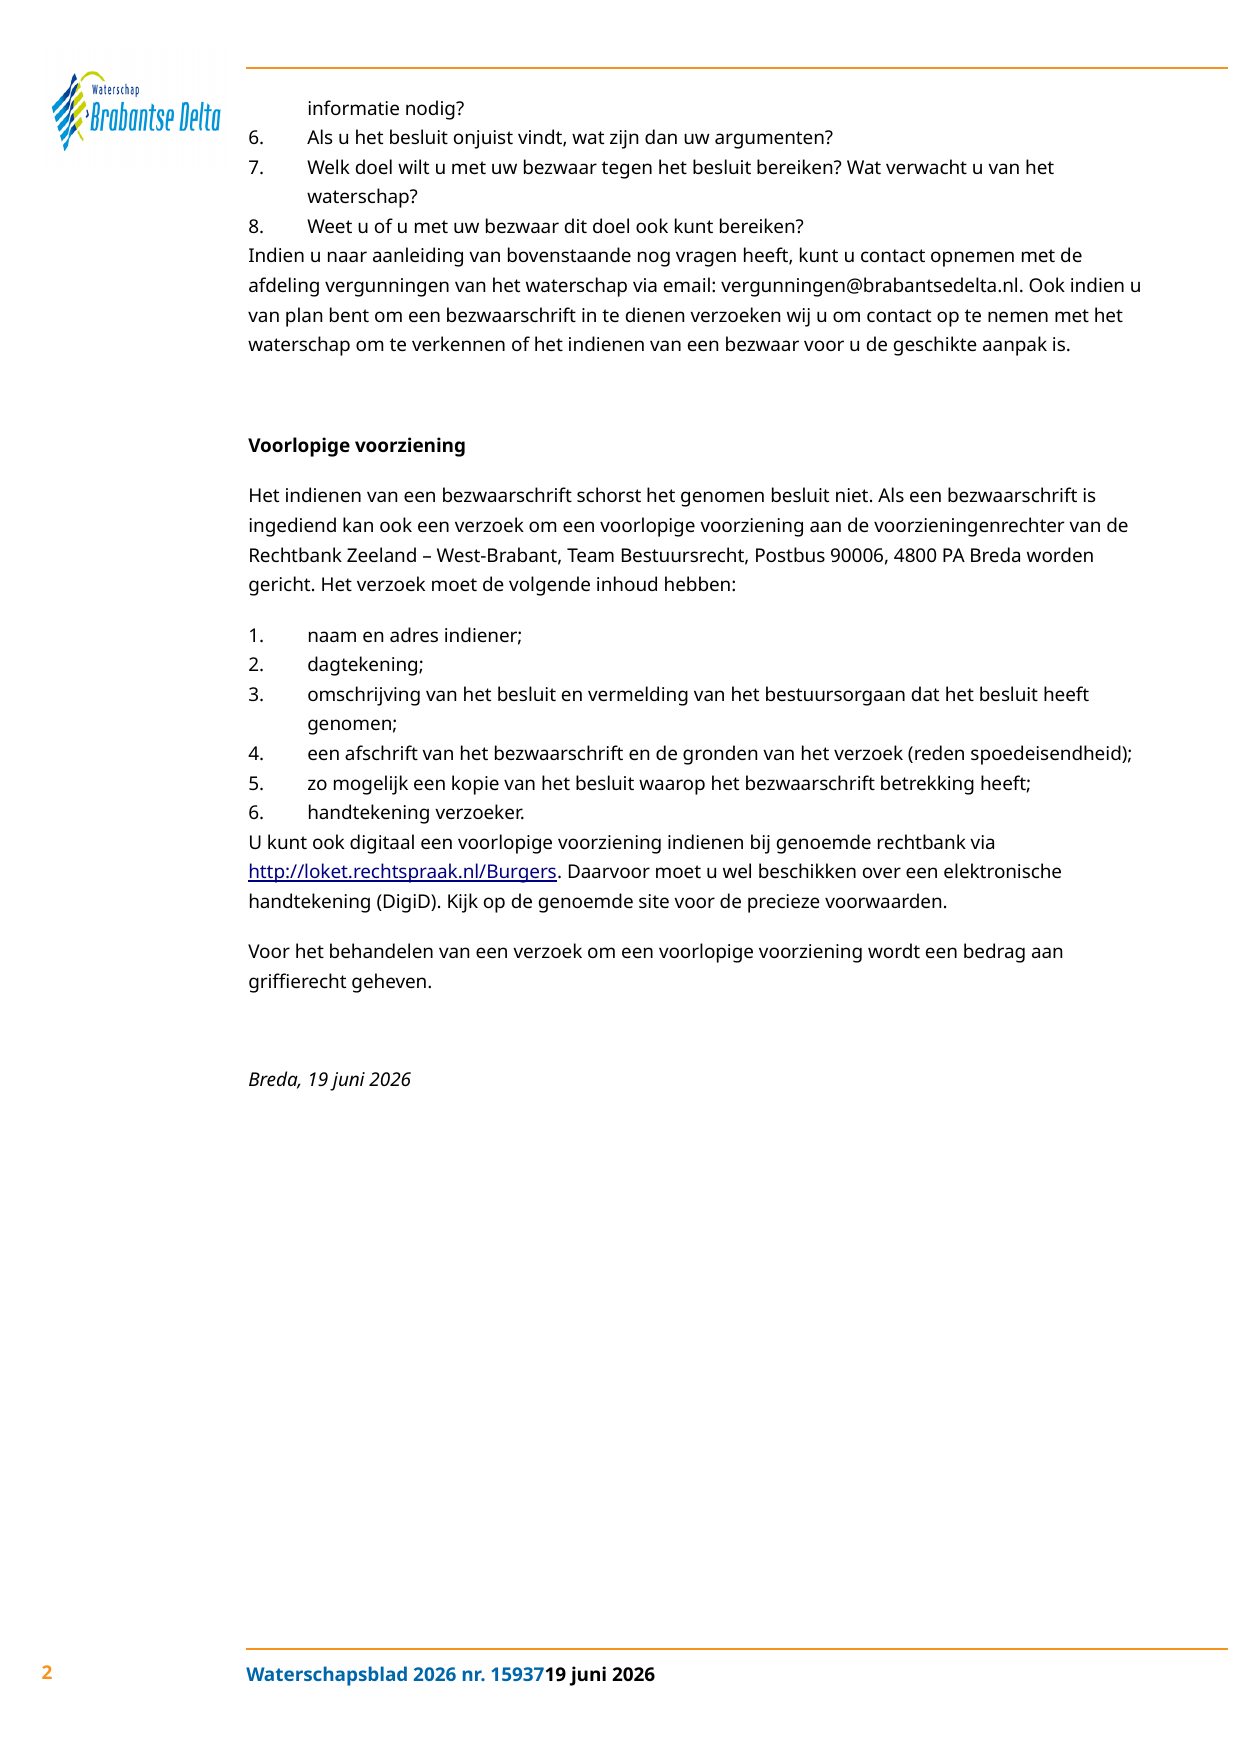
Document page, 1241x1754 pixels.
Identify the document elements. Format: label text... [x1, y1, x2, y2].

text Voorlopige voorziening [248, 432, 1152, 458]
text Breda, 19 juni 2026 [248, 1066, 1152, 1092]
text Voor het behandelen van een verzoek om een voorlopige voorziening wordt een bedrag aan griffierecht geheven. [248, 938, 1152, 994]
list informatie nodig? [248, 95, 1152, 121]
picture [41, 47, 231, 172]
list zo mogelijk een kopie van het besluit waarop het bezwaarschrift betrekking heeft; [248, 770, 1152, 796]
list dagtekening; [248, 651, 1152, 677]
text Indien u naar aanleiding van bovenstaande nog vragen heeft, kunt u contact opnemen met de afdeling vergunningen van het waterschap via email: vergunningen@brabantsedelta.nl. Ook indien u van plan bent om een bezwaarschrift in te dienen verzoeken wij u om contact op te nemen met het waterschap om te verkennen of het indienen van een bezwaar voor u de geschikte aanpak is. [248, 243, 1152, 357]
list naam en adres indiener; [248, 622, 1152, 648]
list Welk doel wilt u met uw bezwaar tegen het besluit bereiken? Wat verwacht u van het waterschap? [248, 154, 1152, 209]
list Weet u of u met uw bezwaar dit doel ook kunt bereiken? [248, 213, 1152, 239]
list Als u het besluit onjuist vindt, wat zijn dan uw argumenten? [248, 124, 1152, 150]
text Het indienen van een bezwaarschrift schorst het genomen besluit niet. Als een bezwaarschrift is ingediend kan ook een verzoek om een voorlopige voorziening aan de voorzieningenrechter van de Rechtbank Zeeland – West-Brabant, Team Bestuursrecht, Postbus 90006, 4800 PA Breda worden gericht. Het verzoek moet de volgende inhoud hebben: [248, 483, 1152, 597]
list handtekening verzoeker. [248, 799, 1152, 825]
list een afschrift van het bezwaarschrift en de gronden van het verzoek (reden spoedeisendheid); [248, 740, 1152, 766]
list omschrijving van het besluit en vermelding van het bestuursorgaan dat het besluit heeft genomen; [248, 681, 1152, 736]
text U kunt ook digitaal een voorlopige voorziening indienen bij genoemde rechtbank via http://loket.rechtspraak.nl/Burgers. Daarvoor moet u wel beschikken over een elektronische handtekening (DigiD). Kijk op de genoemde site voor de precieze voorwaarden. [248, 829, 1152, 914]
